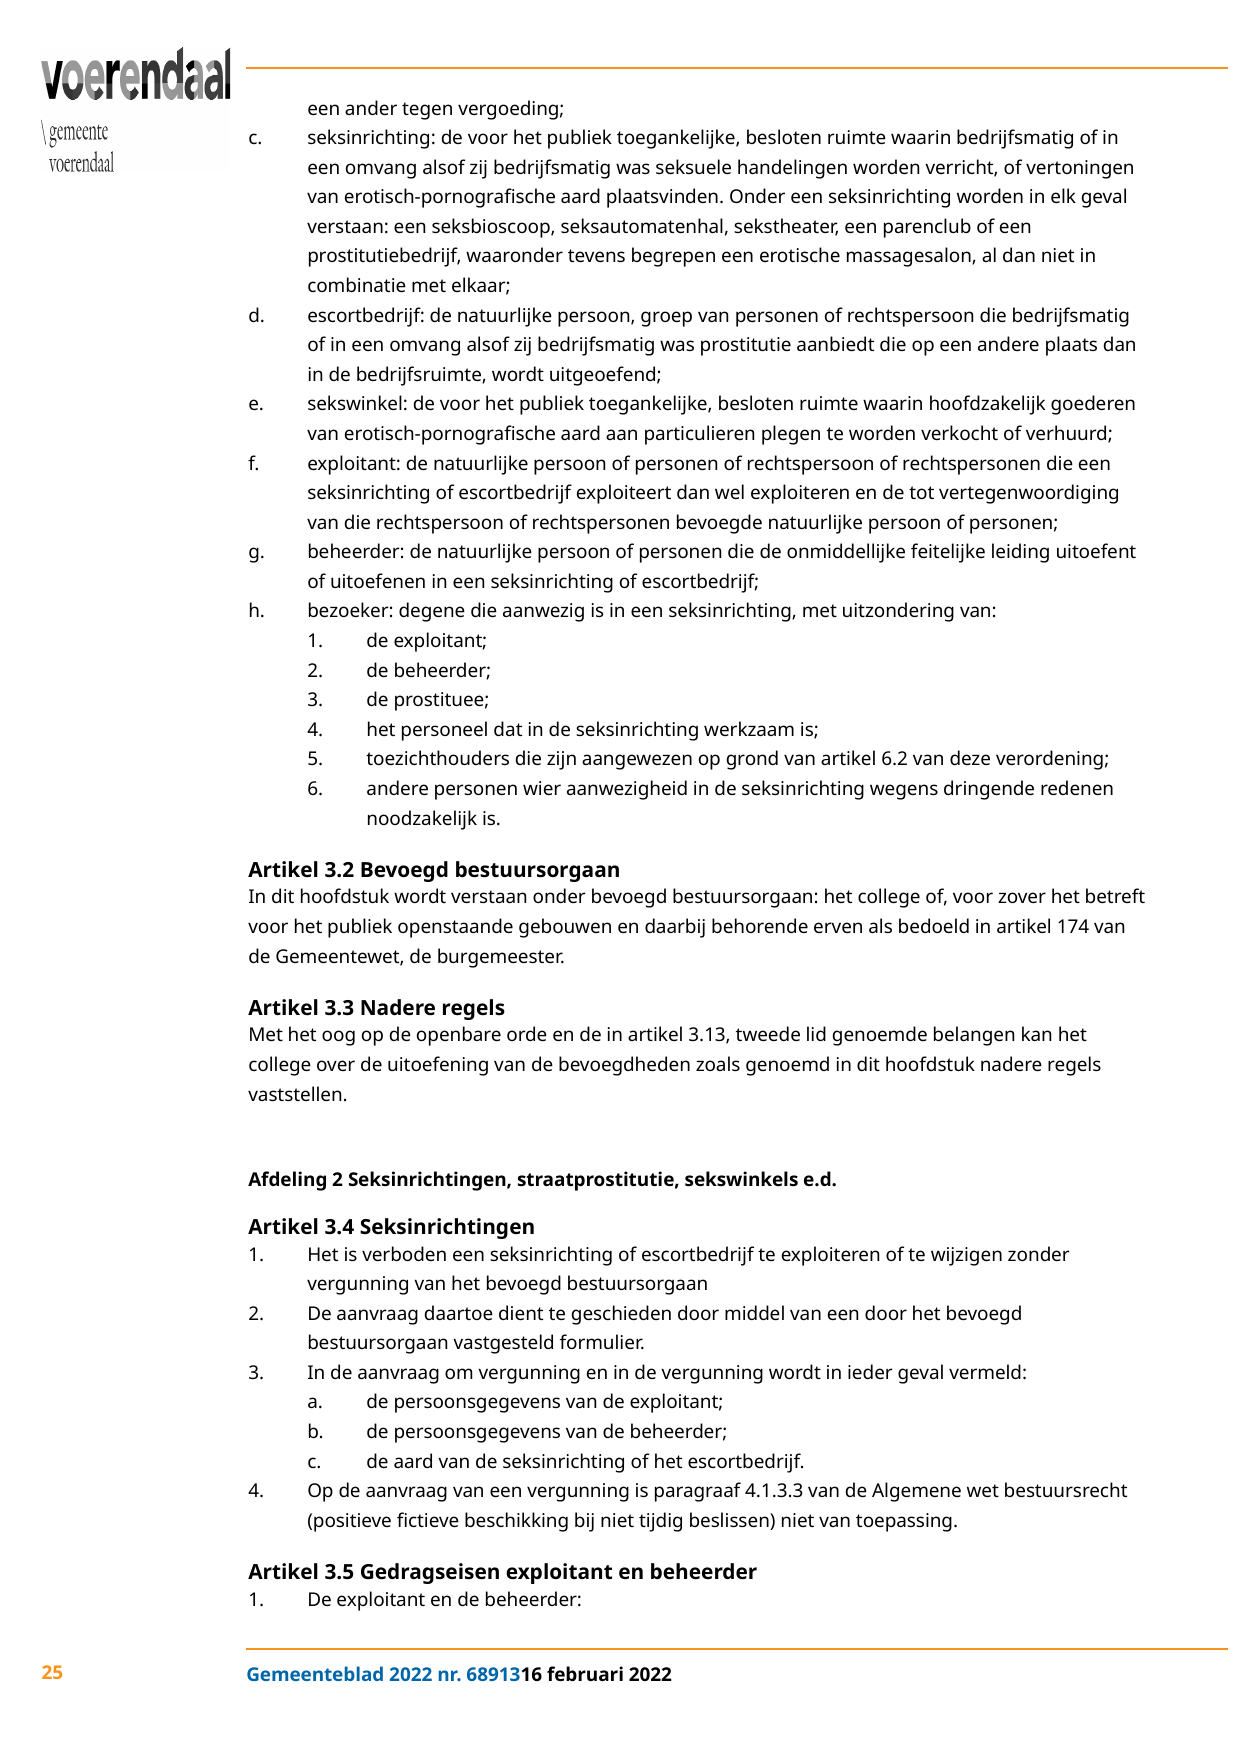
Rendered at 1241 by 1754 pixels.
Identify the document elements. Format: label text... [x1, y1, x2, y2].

list de persoonsgegevens van de beheerder; [307, 1418, 1152, 1444]
list seksinrichting: de voor het publiek toegankelijke, besloten ruimte waarin bedrijfsmatig of in een omvang alsof zij bedrijfsmatig was seksuele handelingen worden verricht, of vertoningen van erotisch-pornografische aard plaatsvinden. Onder een seksinrichting worden in elk geval verstaan: een seksbioscoop, seksautomatenhal, sekstheater, een parenclub of een prostitutiebedrijf, waaronder tevens begrepen een erotische massagesalon, al dan niet in combinatie met elkaar; [248, 124, 1152, 298]
list toezichthouders die zijn aangewezen op grond van artikel 6.2 van deze verordening; [307, 746, 1152, 771]
list Op de aanvraag van een vergunning is paragraaf 4.1.3.3 van de Algemene wet bestuursrecht (positieve fictieve beschikking bij niet tijdig beslissen) niet van toepassing. [248, 1477, 1152, 1533]
list de beheerder; [307, 657, 1152, 683]
list In de aanvraag om vergunning en in de vergunning wordt in ieder geval vermeld: [248, 1359, 1152, 1385]
list de exploitant; [307, 627, 1152, 653]
text Artikel 3.2 Bevoegd bestuursorgaan [248, 855, 1152, 884]
list sekswinkel: de voor het publiek toegankelijke, besloten ruimte waarin hoofdzakelijk goederen van erotisch-pornografische aard aan particulieren plegen te worden verkocht of verhuurd; [248, 391, 1152, 446]
list de prostituee; [307, 686, 1152, 712]
list De aanvraag daartoe dient te geschieden door middel van een door het bevoegd bestuursorgaan vastgesteld formulier. [248, 1300, 1152, 1355]
list andere personen wier aanwezigheid in de seksinrichting wegens dringende redenen noodzakelijk is. [307, 775, 1152, 831]
text Met het oog op de openbare orde en de in artikel 3.13, tweede lid genoemde belangen kan het college over de uitoefening van de bevoegdheden zoals genoemd in dit hoofdstuk nadere regels vaststellen. [248, 1022, 1152, 1107]
list beheerder: de natuurlijke persoon of personen die de onmiddellijke feitelijke leiding uitoefent of uitoefenen in een seksinrichting of escortbedrijf; [248, 538, 1152, 594]
list de aard van de seksinrichting of het escortbedrijf. [307, 1448, 1152, 1473]
text Afdeling 2 Seksinrichtingen, straatprostitutie, sekswinkels e.d. [248, 1166, 1152, 1191]
text Artikel 3.3 Nadere regels [248, 993, 1152, 1022]
list Het is verboden een seksinrichting of escortbedrijf te exploiteren of te wijzigen zonder vergunning van het bevoegd bestuursorgaan [248, 1241, 1152, 1296]
list escortbedrijf: de natuurlijke persoon, groep van personen of rechtspersoon die bedrijfsmatig of in een omvang alsof zij bedrijfsmatig was prostitutie aanbiedt die op een andere plaats dan in de bedrijfsruimte, wordt uitgeoefend; [248, 302, 1152, 387]
list het personeel dat in de seksinrichting werkzaam is; [307, 716, 1152, 742]
text Artikel 3.5 Gedragseisen exploitant en beheerder [248, 1557, 1152, 1586]
list exploitant: de natuurlijke persoon of personen of rechtspersoon of rechtspersonen die een seksinrichting of escortbedrijf exploiteert dan wel exploiteren en de tot vertegenwoordiging van die rechtspersoon of rechtspersonen bevoegde natuurlijke persoon of personen; [248, 450, 1152, 535]
list een ander tegen vergoeding; [248, 95, 1152, 121]
picture [41, 47, 231, 172]
text Artikel 3.4 Seksinrichtingen [248, 1212, 1152, 1241]
list De exploitant en de beheerder: [248, 1586, 1152, 1612]
list de persoonsgegevens van de exploitant; [307, 1389, 1152, 1414]
list bezoeker: degene die aanwezig is in een seksinrichting, met uitzondering van: [248, 598, 1152, 623]
text In dit hoofdstuk wordt verstaan onder bevoegd bestuursorgaan: het college of, voor zover het betreft voor het publiek openstaande gebouwen en daarbij behorende erven als bedoeld in artikel 174 van de Gemeentewet, de burgemeester. [248, 884, 1152, 968]
